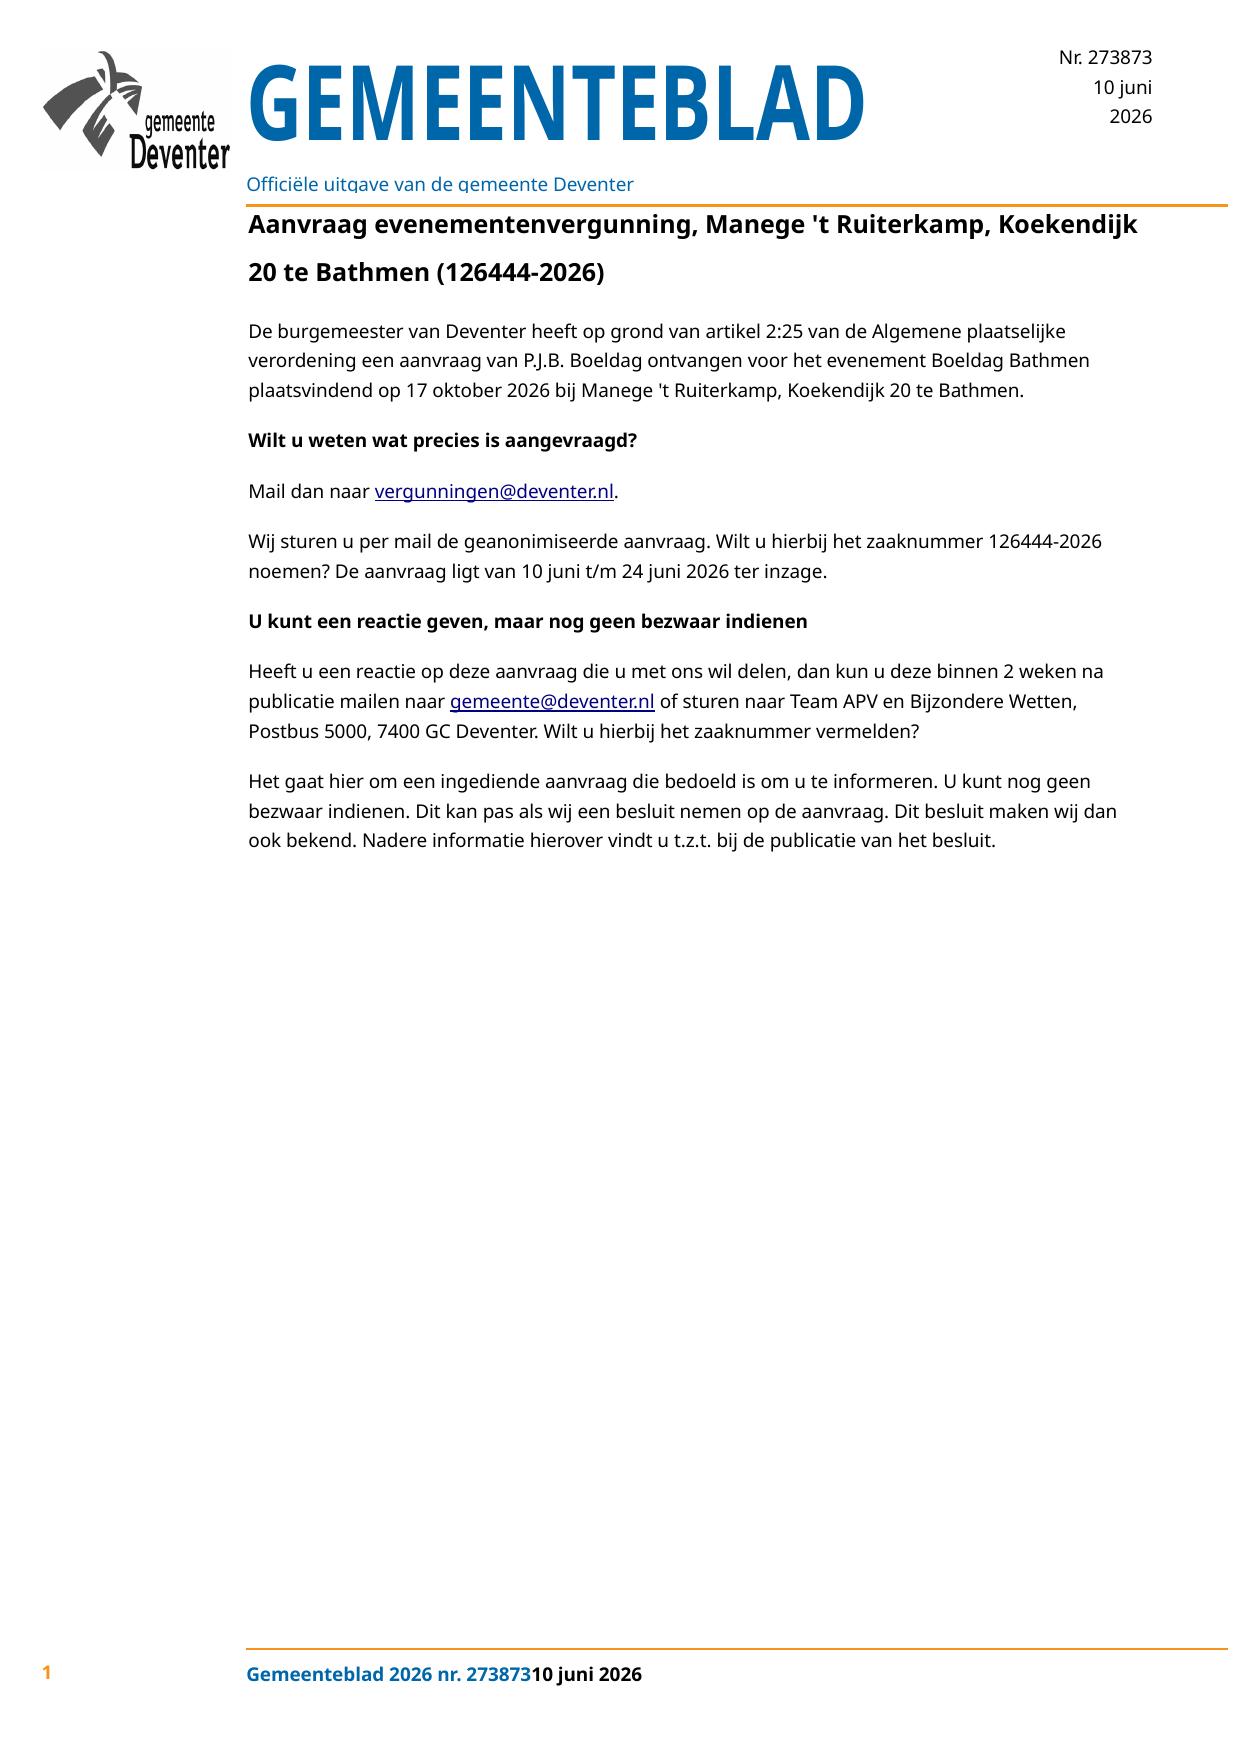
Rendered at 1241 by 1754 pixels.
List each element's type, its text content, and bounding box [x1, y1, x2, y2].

text De burgemeester van Deventer heeft op grond van artikel 2:25 van de Algemene plaatselijke verordening een aanvraag van P.J.B. Boeldag ontvangen voor het evenement Boeldag Bathmen plaatsvindend op 17 oktober 2026 bij Manege 't Ruiterkamp, Koekendijk 20 te Bathmen. [248, 318, 1152, 403]
text Het gaat hier om een ingediende aanvraag die bedoeld is om u te informeren. U kunt nog geen bezwaar indienen. Dit kan pas als wij een besluit nemen op de aanvraag. Dit besluit maken wij dan ook bekend. Nadere informatie hierover vindt u t.z.t. bij de publicatie van het besluit. [248, 768, 1152, 853]
text Aanvraag evenementenvergunning, Manege 't Ruiterkamp, Koekendijk 20 te Bathmen (126444-2026) [248, 207, 1152, 288]
picture [41, 47, 231, 172]
text U kunt een reactie geven, maar nog geen bezwaar indienen [248, 608, 1152, 634]
text Heeft u een reactie op deze aanvraag die u met ons wil delen, dan kun u deze binnen 2 weken na publicatie mailen naar gemeente@deventer.nl of sturen naar Team APV en Bijzondere Wetten, Postbus 5000, 7400 GC Deventer. Wilt u hierbij het zaaknummer vermelden? [248, 659, 1152, 744]
text Mail dan naar vergunningen@deventer.nl. [248, 478, 1152, 504]
text Wilt u weten wat precies is aangevraagd? [248, 427, 1152, 453]
text Wij sturen u per mail de geanonimiseerde aanvraag. Wilt u hierbij het zaaknummer 126444-2026 noemen? De aanvraag ligt van 10 juni t/m 24 juni 2026 ter inzage. [248, 528, 1152, 584]
